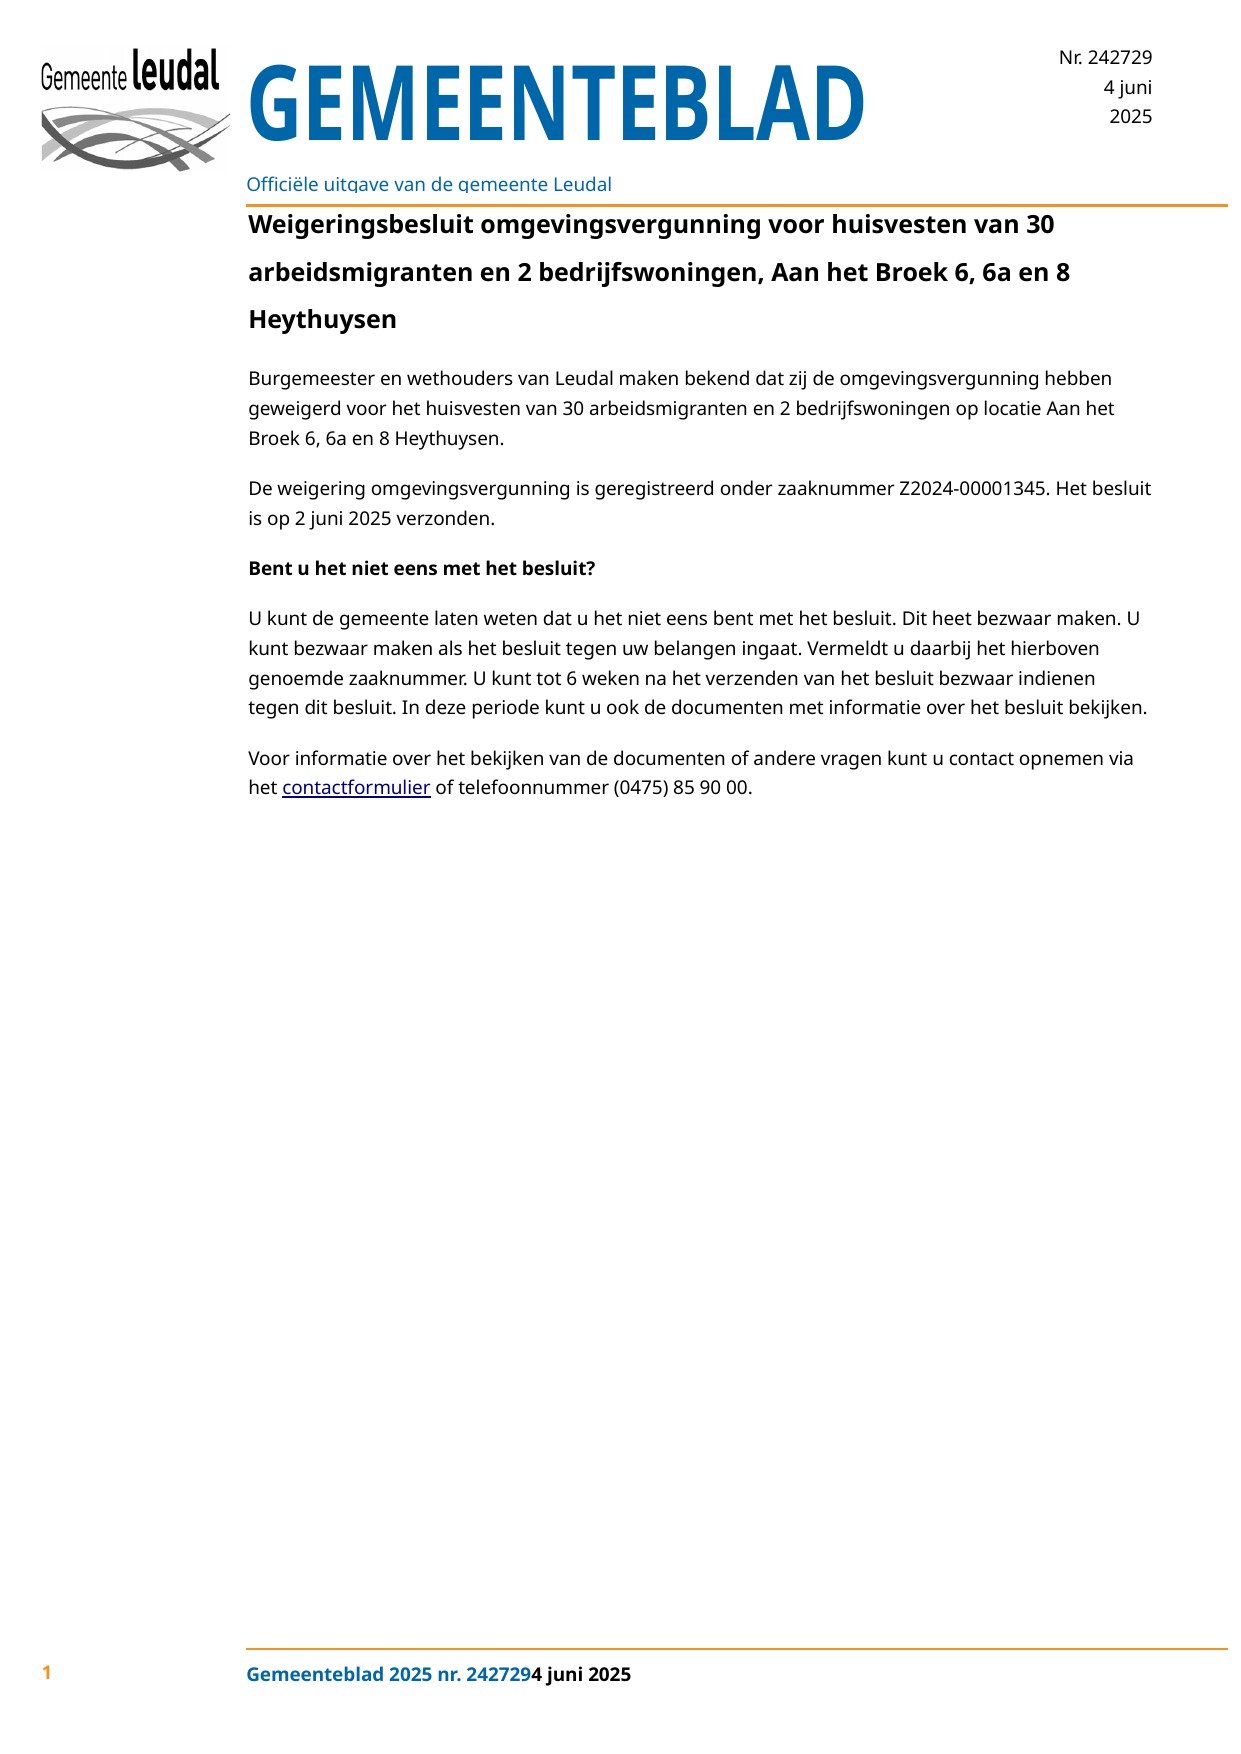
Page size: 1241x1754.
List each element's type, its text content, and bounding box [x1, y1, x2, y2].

text Burgemeester en wethouders van Leudal maken bekend dat zij de omgevingsvergunning hebben geweigerd voor het huisvesten van 30 arbeidsmigranten en 2 bedrijfswoningen op locatie Aan het Broek 6, 6a en 8 Heythuysen. [248, 366, 1152, 450]
text De weigering omgevingsvergunning is geregistreerd onder zaaknummer Z2024-00001345. Het besluit is op 2 juni 2025 verzonden. [248, 475, 1152, 530]
picture [41, 47, 231, 172]
text Voor informatie over het bekijken van de documenten of andere vragen kunt u contact opnemen via het contactformulier of telefoonnummer (0475) 85 90 00. [248, 745, 1152, 800]
text Bent u het niet eens met het besluit? [248, 555, 1152, 581]
text U kunt de gemeente laten weten dat u het niet eens bent met het besluit. Dit heet bezwaar maken. U kunt bezwaar maken als het besluit tegen uw belangen ingaat. Vermeldt u daarbij het hierboven genoemde zaaknummer. U kunt tot 6 weken na het verzenden van het besluit bezwaar indienen tegen dit besluit. In deze periode kunt u ook de documenten met informatie over het besluit bekijken. [248, 606, 1152, 720]
text Weigeringsbesluit omgevingsvergunning voor huisvesten van 30 arbeidsmigranten en 2 bedrijfswoningen, Aan het Broek 6, 6a en 8 Heythuysen [248, 207, 1152, 336]
